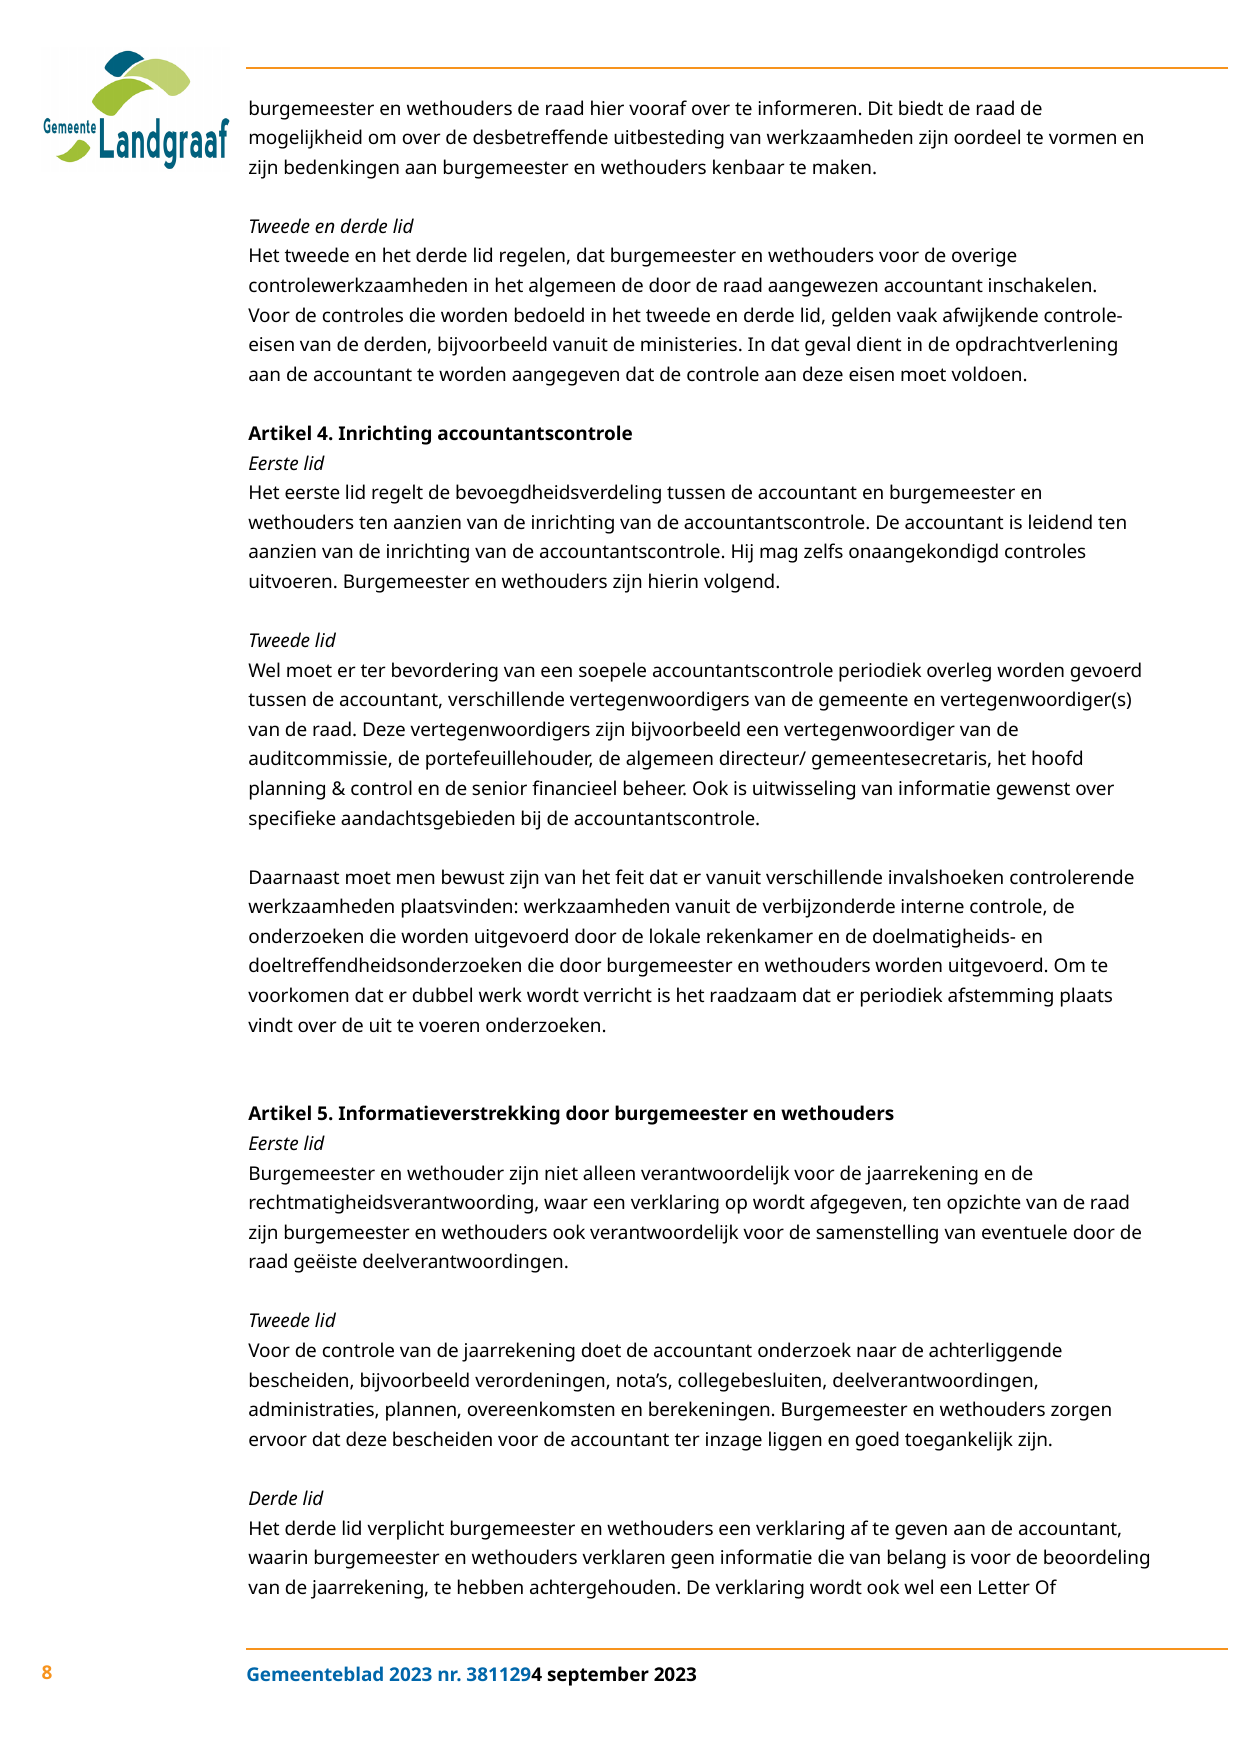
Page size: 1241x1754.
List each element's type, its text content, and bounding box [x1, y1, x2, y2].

text Tweede lid [248, 1308, 1152, 1333]
text Het derde lid verplicht burgemeester en wethouders een verklaring af te geven aan de accountant, waarin burgemeester en wethouders verklaren geen informatie die van belang is voor de beoordeling van de jaarrekening, te hebben achtergehouden. De verklaring wordt ook wel een Letter Of [248, 1515, 1152, 1600]
text Voor de controle van de jaarrekening doet de accountant onderzoek naar de achterliggende bescheiden, bijvoorbeeld verordeningen, nota’s, collegebesluiten, deelverantwoordingen, administraties, plannen, overeenkomsten en berekeningen. Burgemeester en wethouders zorgen ervoor dat deze bescheiden voor de accountant ter inzage liggen en goed toegankelijk zijn. [248, 1337, 1152, 1452]
text Derde lid [248, 1485, 1152, 1511]
text burgemeester en wethouders de raad hier vooraf over te informeren. Dit biedt de raad de mogelijkheid om over de desbetreffende uitbesteding van werkzaamheden zijn oordeel te vormen en zijn bedenkingen aan burgemeester en wethouders kenbaar te maken. [248, 95, 1152, 180]
text Tweede lid [248, 627, 1152, 653]
picture [41, 47, 231, 172]
text Voor de controles die worden bedoeld in het tweede en derde lid, gelden vaak afwijkende controle-eisen van de derden, bijvoorbeeld vanuit de ministeries. In dat geval dient in de opdrachtverlening aan de accountant te worden aangegeven dat de controle aan deze eisen moet voldoen. [248, 302, 1152, 387]
text Wel moet er ter bevordering van een soepele accountantscontrole periodiek overleg worden gevoerd tussen de accountant, verschillende vertegenwoordigers van de gemeente en vertegenwoordiger(s) van de raad. Deze vertegenwoordigers zijn bijvoorbeeld een vertegenwoordiger van de auditcommissie, de portefeuillehouder, de algemeen directeur/ gemeentesecretaris, het hoofd planning & control en de senior financieel beheer. Ook is uitwisseling van informatie gewenst over specifieke aandachtsgebieden bij de accountantscontrole. [248, 657, 1152, 831]
text Burgemeester en wethouder zijn niet alleen verantwoordelijk voor de jaarrekening en de rechtmatigheidsverantwoording, waar een verklaring op wordt afgegeven, ten opzichte van de raad zijn burgemeester en wethouders ook verantwoordelijk voor de samenstelling van eventuele door de raad geëiste deelverantwoordingen. [248, 1160, 1152, 1274]
text Daarnaast moet men bewust zijn van het feit dat er vanuit verschillende invalshoeken controlerende werkzaamheden plaatsvinden: werkzaamheden vanuit de verbijzonderde interne controle, de onderzoeken die worden uitgevoerd door de lokale rekenkamer en de doelmatigheids- en doeltreffendheidsonderzoeken die door burgemeester en wethouders worden uitgevoerd. Om te voorkomen dat er dubbel werk wordt verricht is het raadzaam dat er periodiek afstemming plaats vindt over de uit te voeren onderzoeken. [248, 864, 1152, 1038]
text Artikel 4. Inrichting accountantscontrole [248, 420, 1152, 446]
text Eerste lid [248, 450, 1152, 476]
text Tweede en derde lid [248, 213, 1152, 239]
text Eerste lid [248, 1130, 1152, 1156]
text Het eerste lid regelt de bevoegdheidsverdeling tussen de accountant en burgemeester en wethouders ten aanzien van de inrichting van de accountantscontrole. De accountant is leidend ten aanzien van de inrichting van de accountantscontrole. Hij mag zelfs onaangekondigd controles uitvoeren. Burgemeester en wethouders zijn hierin volgend. [248, 479, 1152, 594]
text Het tweede en het derde lid regelen, dat burgemeester en wethouders voor de overige controlewerkzaamheden in het algemeen de door de raad aangewezen accountant inschakelen. [248, 243, 1152, 298]
text Artikel 5. Informatieverstrekking door burgemeester en wethouders [248, 1101, 1152, 1126]
